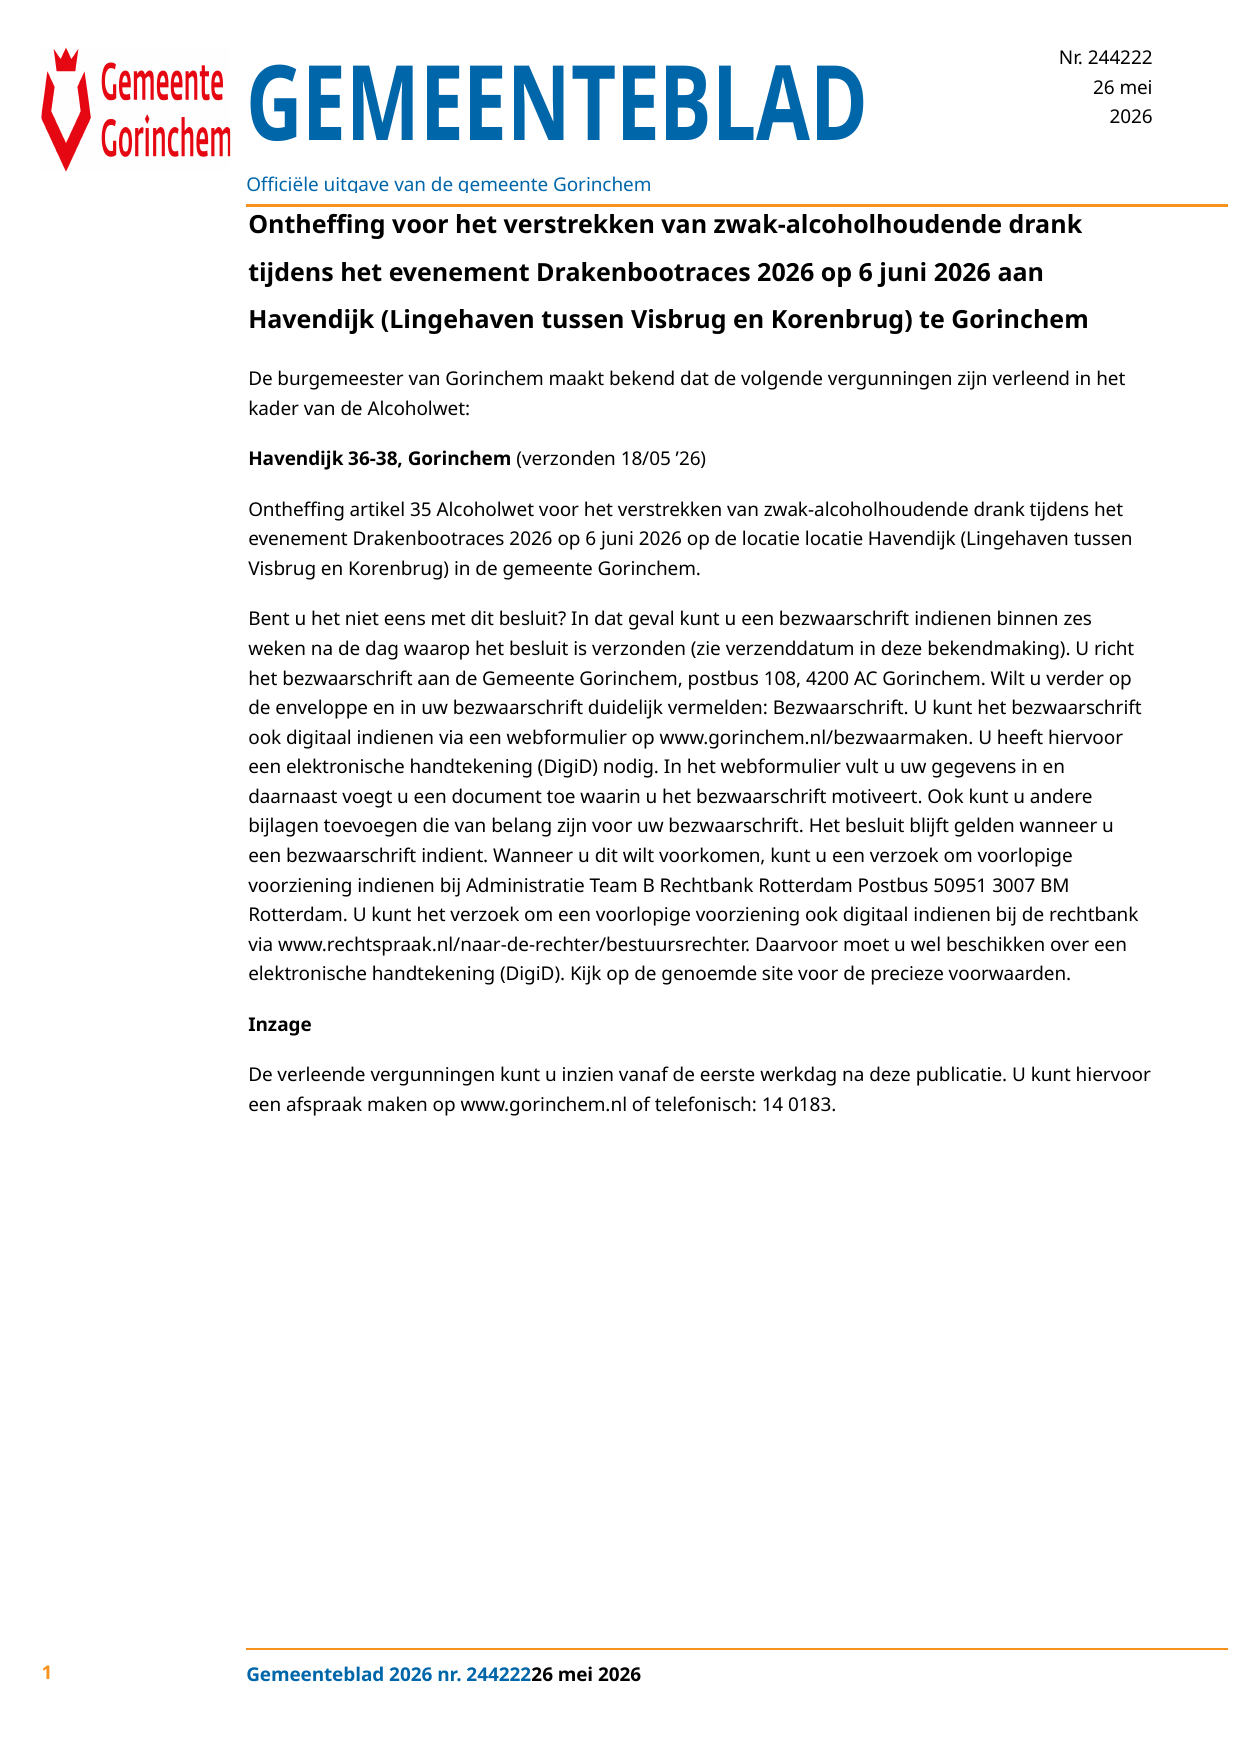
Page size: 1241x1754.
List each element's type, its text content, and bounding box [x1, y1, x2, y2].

text Ontheffing voor het verstrekken van zwak-alcoholhoudende drank tijdens het evenement Drakenbootraces 2026 op 6 juni 2026 aan Havendijk (Lingehaven tussen Visbrug en Korenbrug) te Gorinchem [248, 207, 1152, 336]
text Bent u het niet eens met dit besluit? In dat geval kunt u een bezwaarschrift indienen binnen zes weken na de dag waarop het besluit is verzonden (zie verzenddatum in deze bekendmaking). U richt het bezwaarschrift aan de Gemeente Gorinchem, postbus 108, 4200 AC Gorinchem. Wilt u verder op de enveloppe en in uw bezwaarschrift duidelijk vermelden: Bezwaarschrift. U kunt het bezwaarschrift ook digitaal indienen via een webformulier op www.gorinchem.nl/bezwaarmaken. U heeft hiervoor een elektronische handtekening (DigiD) nodig. In het webformulier vult u uw gegevens in en daarnaast voegt u een document toe waarin u het bezwaarschrift motiveert. Ook kunt u andere bijlagen toevoegen die van belang zijn voor uw bezwaarschrift. Het besluit blijft gelden wanneer u een bezwaarschrift indient. Wanneer u dit wilt voorkomen, kunt u een verzoek om voorlopige voorziening indienen bij Administratie Team B Rechtbank Rotterdam Postbus 50951 3007 BM Rotterdam. U kunt het verzoek om een voorlopige voorziening ook digitaal indienen bij de rechtbank via www.rechtspraak.nl/naar-de-rechter/bestuursrechter. Daarvoor moet u wel beschikken over een elektronische handtekening (DigiD). Kijk op de genoemde site voor de precieze voorwaarden. [248, 606, 1152, 986]
text Inzage [248, 1011, 1152, 1037]
text Havendijk 36-38, Gorinchem (verzonden 18/05 ’26) [248, 446, 1152, 471]
text De burgemeester van Gorinchem maakt bekend dat de volgende vergunningen zijn verleend in het kader van de Alcoholwet: [248, 366, 1152, 421]
text De verleende vergunningen kunt u inzien vanaf de eerste werkdag na deze publicatie. U kunt hiervoor een afspraak maken op www.gorinchem.nl of telefonisch: 14 0183. [248, 1061, 1152, 1117]
text Ontheffing artikel 35 Alcoholwet voor het verstrekken van zwak-alcoholhoudende drank tijdens het evenement Drakenbootraces 2026 op 6 juni 2026 op de locatie locatie Havendijk (Lingehaven tussen Visbrug en Korenbrug) in de gemeente Gorinchem. [248, 496, 1152, 581]
picture [41, 47, 231, 172]
